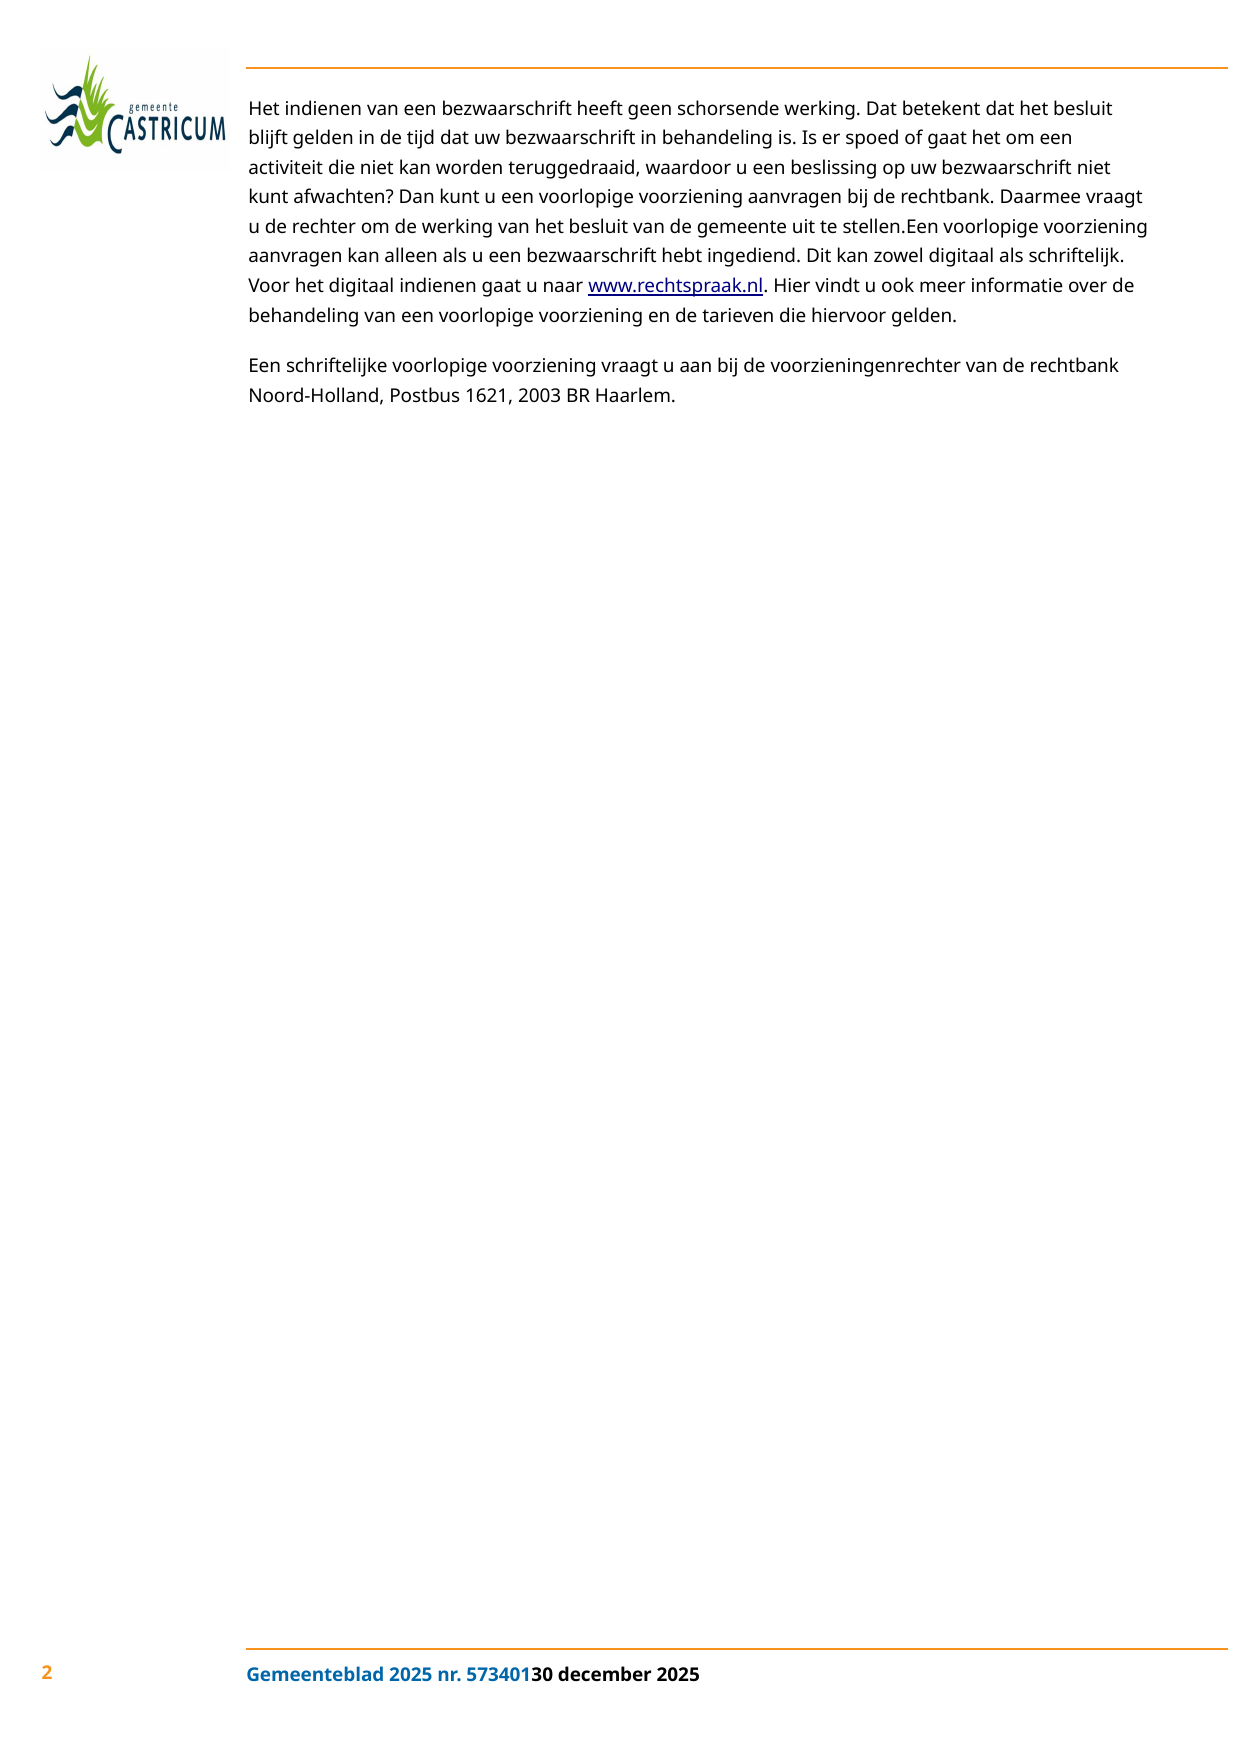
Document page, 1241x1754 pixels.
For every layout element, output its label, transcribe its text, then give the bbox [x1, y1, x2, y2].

text Het indienen van een bezwaarschrift heeft geen schorsende werking. Dat betekent dat het besluit blijft gelden in de tijd dat uw bezwaarschrift in behandeling is. Is er spoed of gaat het om een activiteit die niet kan worden teruggedraaid, waardoor u een beslissing op uw bezwaarschrift niet kunt afwachten? Dan kunt u een voorlopige voorziening aanvragen bij de rechtbank. Daarmee vraagt u de rechter om de werking van het besluit van de gemeente uit te stellen.Een voorlopige voorziening aanvragen kan alleen als u een bezwaarschrift hebt ingediend. Dit kan zowel digitaal als schriftelijk. Voor het digitaal indienen gaat u naar www.rechtspraak.nl. Hier vindt u ook meer informatie over de behandeling van een voorlopige voorziening en de tarieven die hiervoor gelden. [248, 95, 1152, 328]
text Een schriftelijke voorlopige voorziening vraagt u aan bij de voorzieningenrechter van de rechtbank Noord-Holland, Postbus 1621, 2003 BR Haarlem. [248, 352, 1152, 408]
picture [41, 47, 231, 172]
